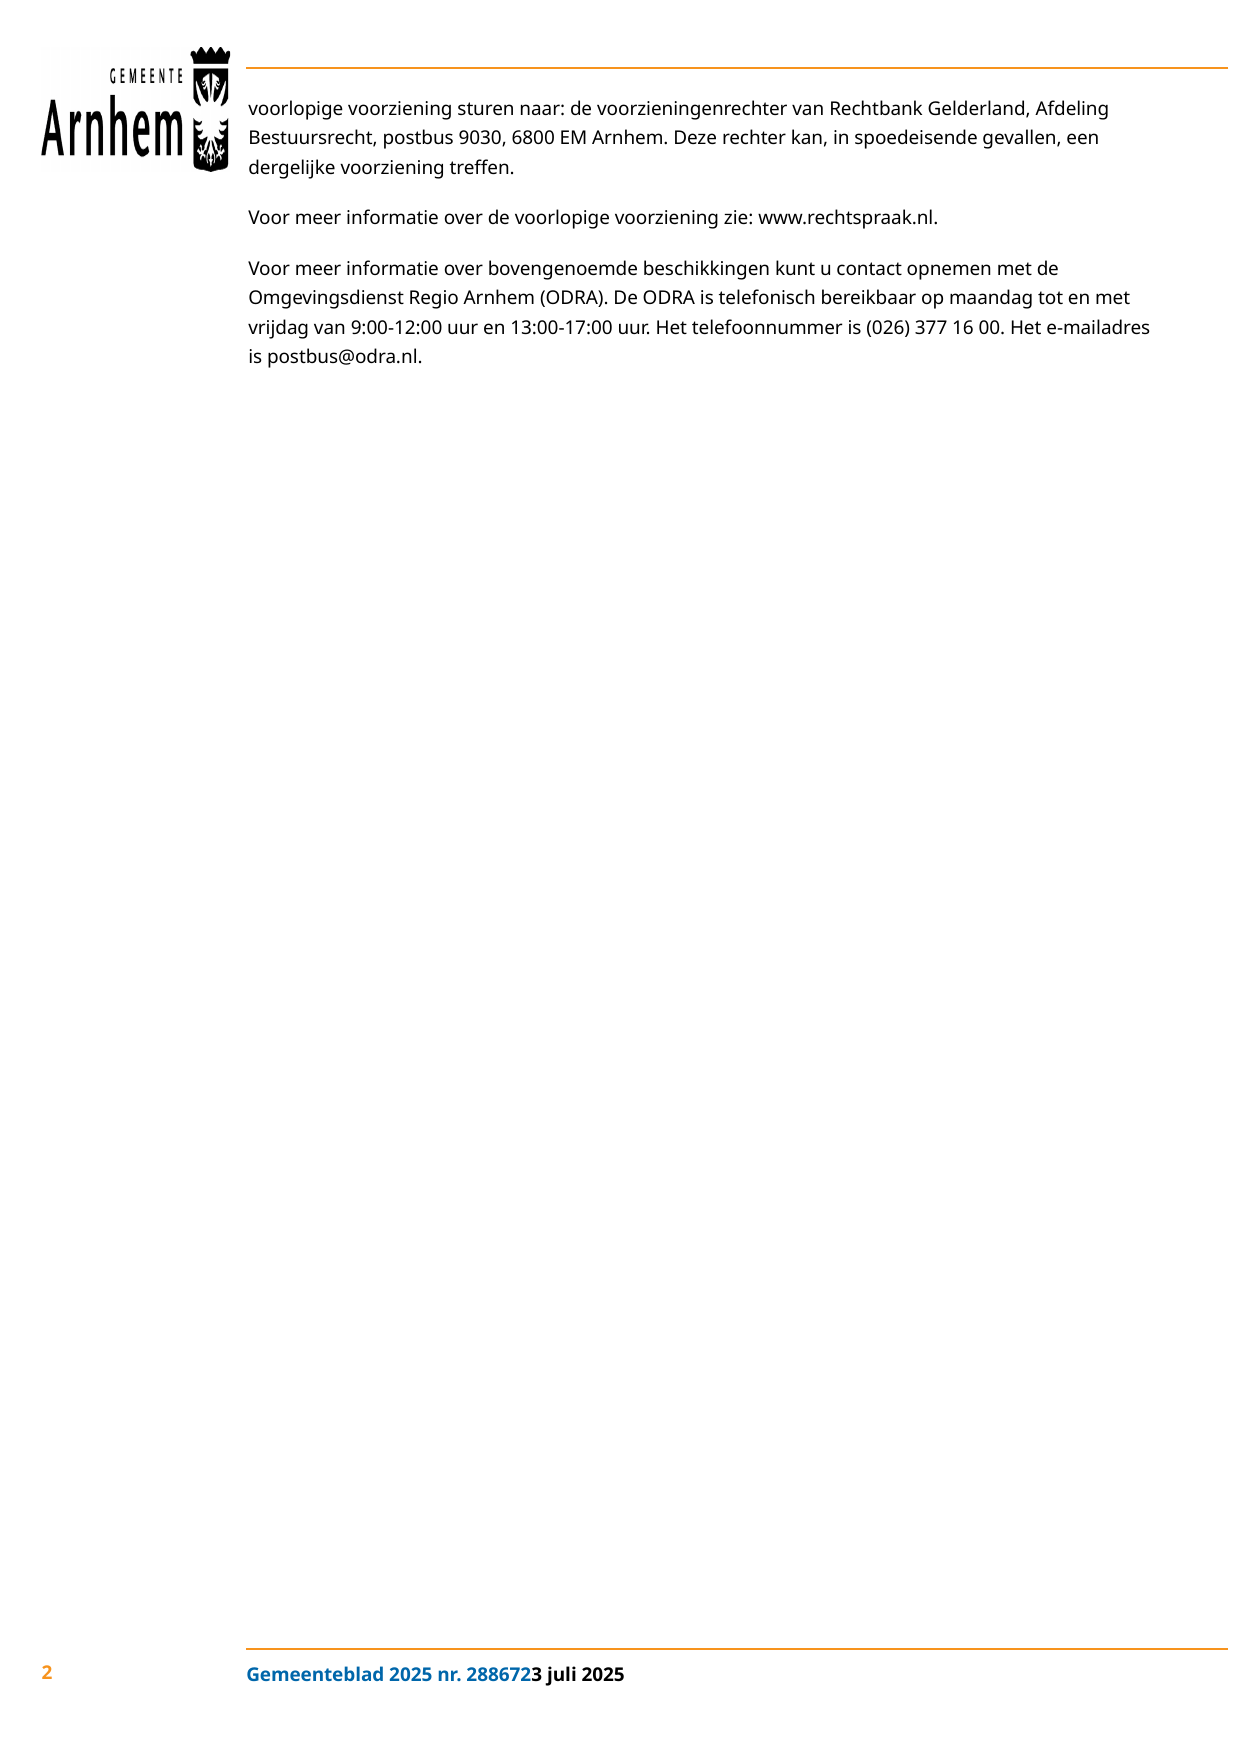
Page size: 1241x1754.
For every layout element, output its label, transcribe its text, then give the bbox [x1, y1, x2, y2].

picture [41, 47, 231, 172]
text Voor meer informatie over bovengenoemde beschikkingen kunt u contact opnemen met de Omgevingsdienst Regio Arnhem (ODRA). De ODRA is telefonisch bereikbaar op maandag tot en met vrijdag van 9:00-12:00 uur en 13:00-17:00 uur. Het telefoonnummer is (026) 377 16 00. Het e-mailadres is postbus@odra.nl. [248, 255, 1152, 369]
text Voor meer informatie over de voorlopige voorziening zie: www.rechtspraak.nl. [248, 204, 1152, 230]
text voorlopige voorziening sturen naar: de voorzieningenrechter van Rechtbank Gelderland, Afdeling Bestuursrecht, postbus 9030, 6800 EM Arnhem. Deze rechter kan, in spoedeisende gevallen, een dergelijke voorziening treffen. [248, 95, 1152, 180]
